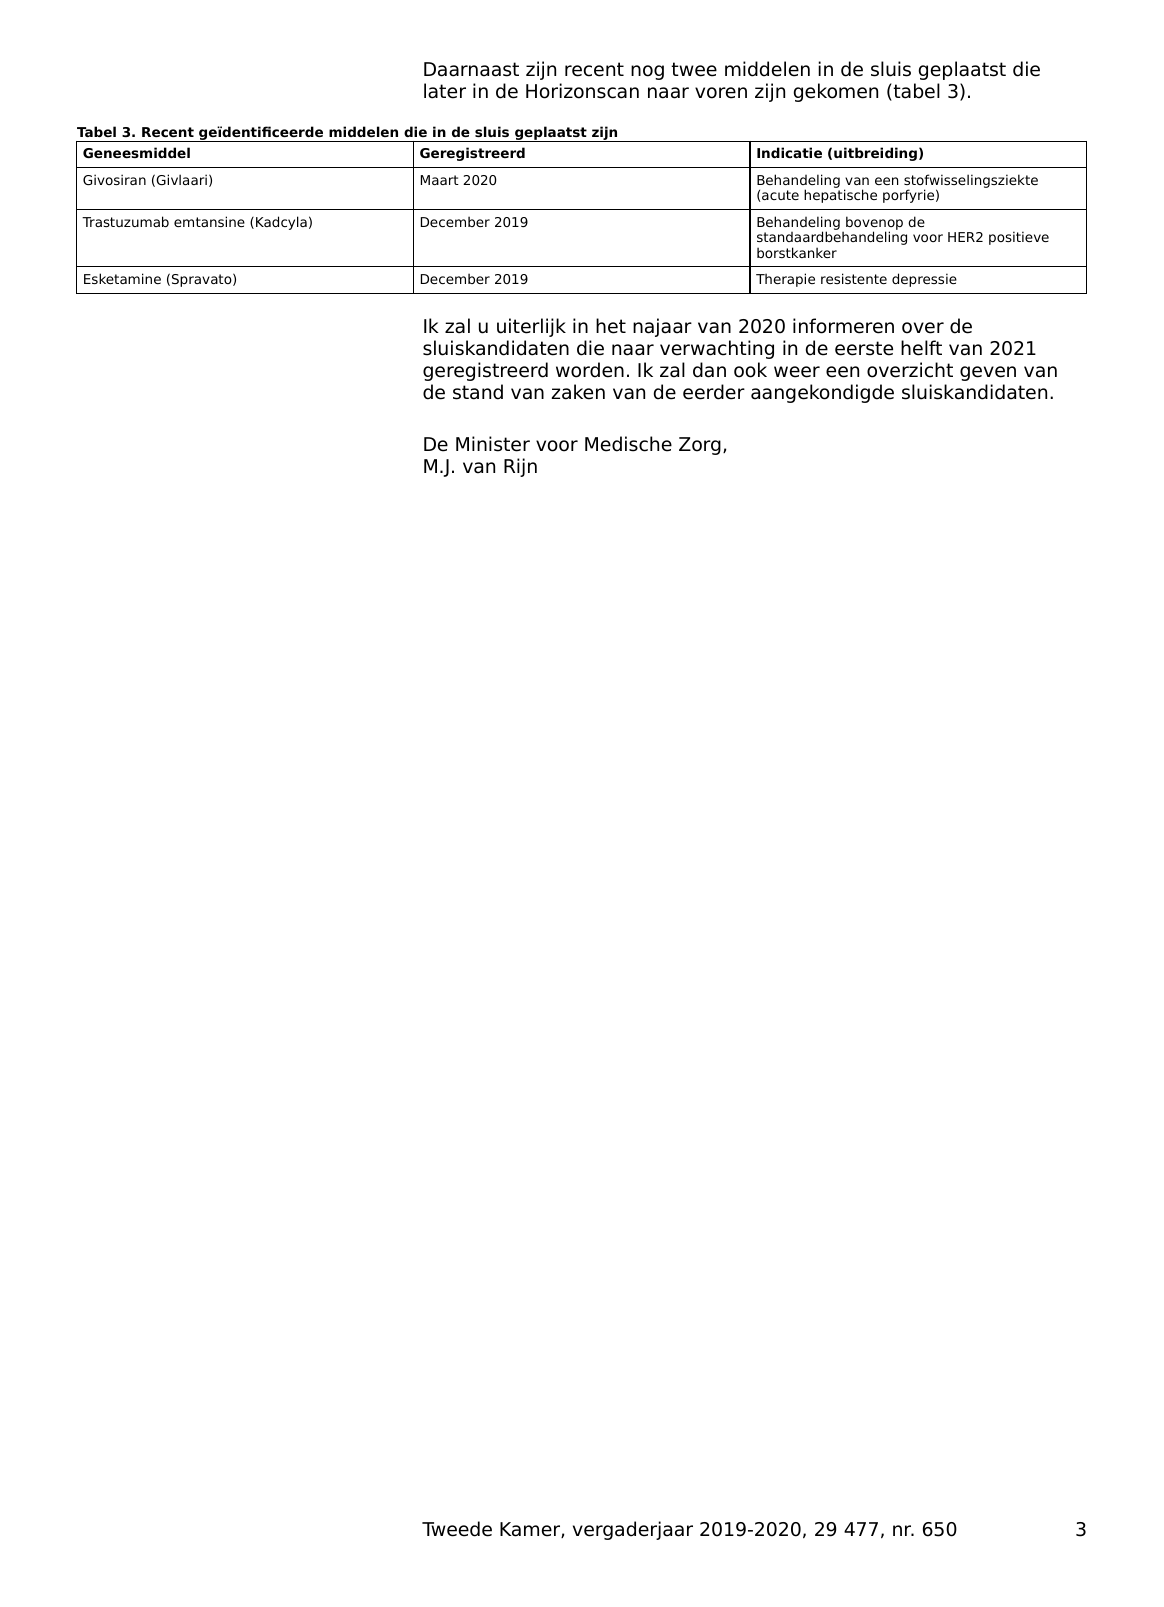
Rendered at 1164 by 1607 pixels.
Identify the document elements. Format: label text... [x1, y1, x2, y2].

text De Minister voor Medische Zorg, M.J. van Rijn [422, 433, 1087, 477]
table_cell Esketamine (Spravato) [77, 267, 413, 292]
table_cell Geneesmiddel [77, 142, 413, 167]
table_cell Indicatie (uitbreiding) [751, 142, 1086, 167]
text Ik zal u uiterlijk in het najaar van 2020 informeren over de sluiskandidaten die naar verwachting in de eerste helft van 2021 geregistreerd worden. Ik zal dan ook weer een overzicht geven van de stand van zaken van de eerder aangekondigde sluiskandidaten. [422, 316, 1087, 403]
table_cell Geregistreerd [414, 142, 749, 167]
table_cell December 2019 [414, 210, 749, 266]
table_header Tabel 3. Recent geïdentificeerde middelen die in de sluis geplaatst zijn [77, 125, 1087, 141]
table_cell Therapie resistente depressie [751, 267, 1086, 292]
table_cell Givosiran (Givlaari) [77, 168, 413, 209]
table_cell Behandeling van een stofwisselingsziekte (acute hepatische porfyrie) [751, 168, 1086, 209]
table_cell Maart 2020 [414, 168, 749, 209]
text Daarnaast zijn recent nog twee middelen in de sluis geplaatst die later in de Horizonscan naar voren zijn gekomen (tabel 3). [422, 59, 1087, 103]
table_cell Behandeling bovenop de standaardbehandeling voor HER2 positieve borstkanker [751, 210, 1086, 266]
table_cell Trastuzumab emtansine (Kadcyla) [77, 210, 413, 266]
table_cell December 2019 [414, 267, 749, 292]
